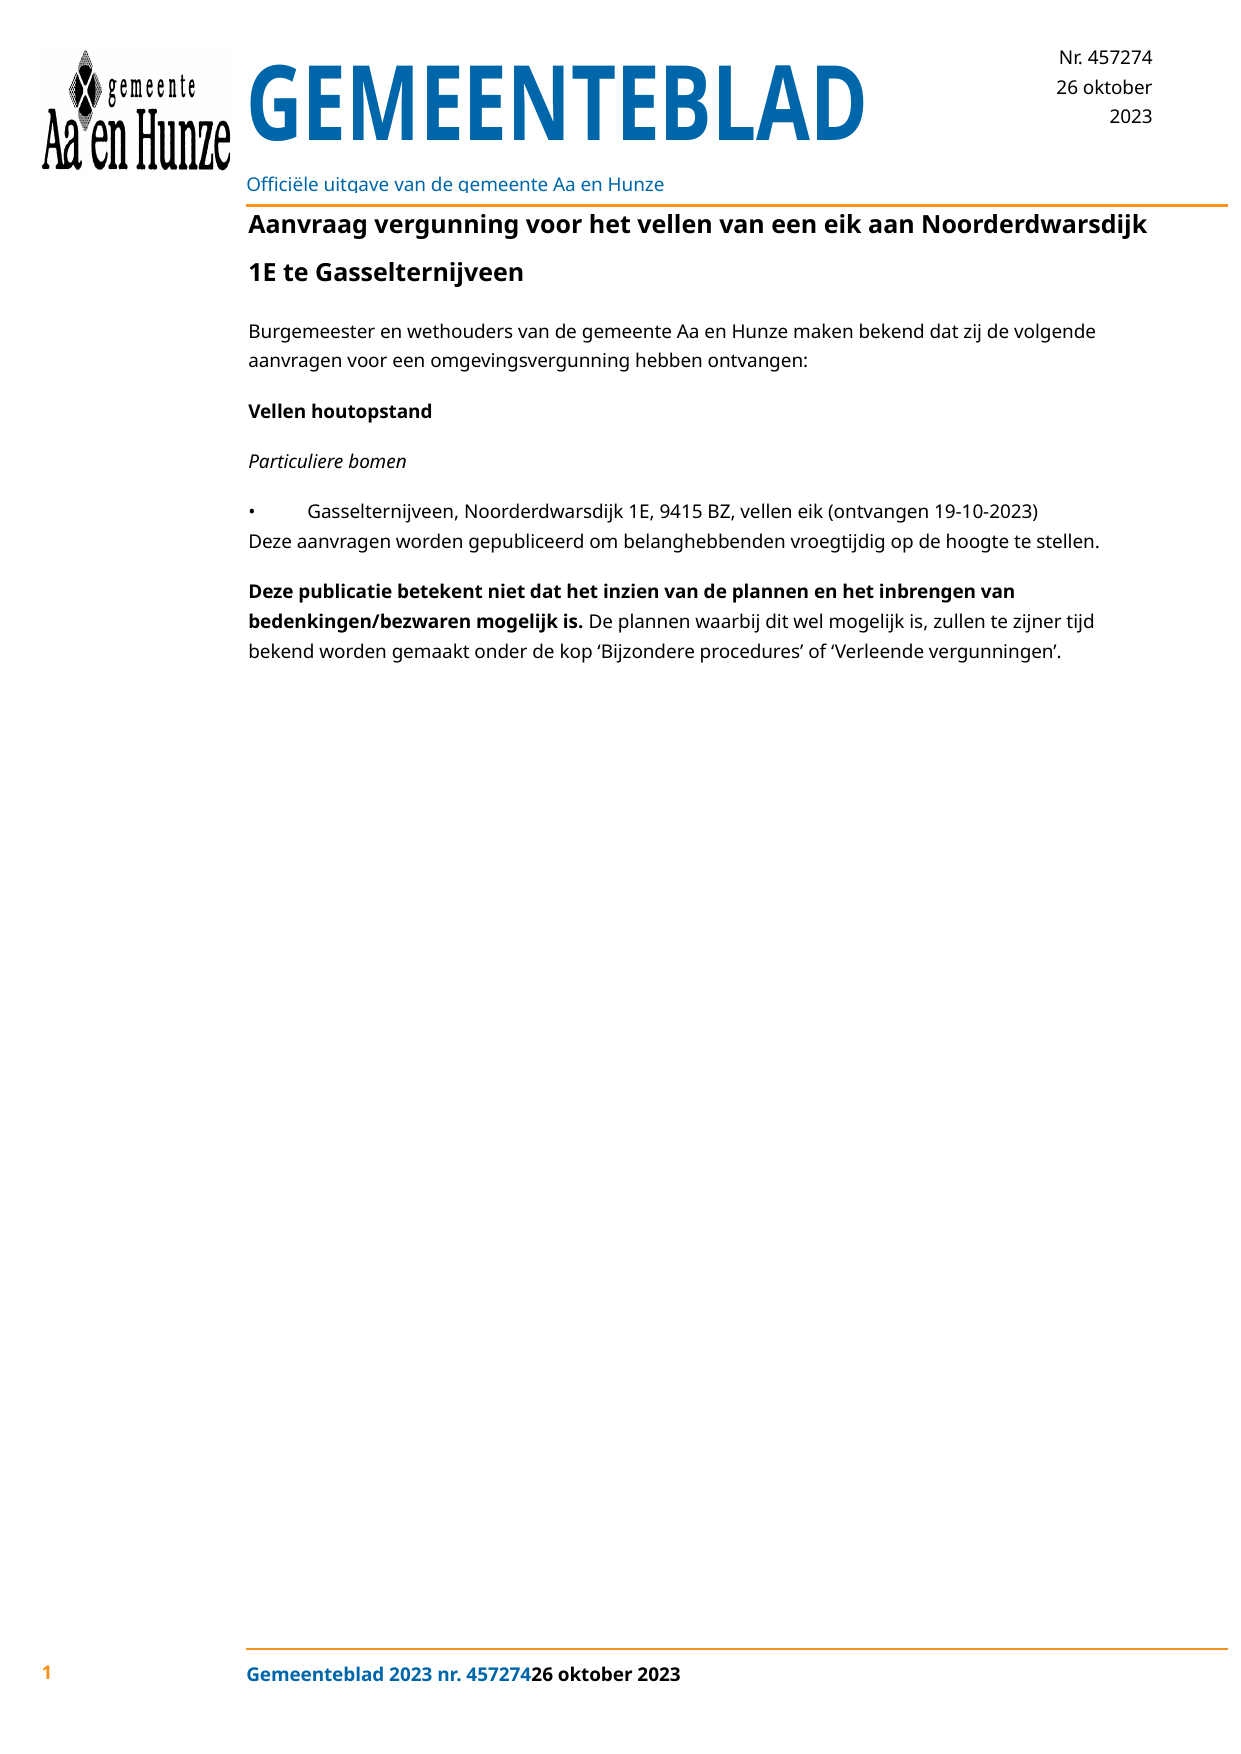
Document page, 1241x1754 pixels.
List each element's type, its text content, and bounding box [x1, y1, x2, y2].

text Particuliere bomen [248, 448, 1152, 474]
text Vellen houtopstand [248, 398, 1152, 424]
text Deze aanvragen worden gepubliceerd om belanghebbenden vroegtijdig op de hoogte te stellen. [248, 528, 1152, 554]
text Deze publicatie betekent niet dat het inzien van de plannen en het inbrengen van bedenkingen/bezwaren mogelijk is. De plannen waarbij dit wel mogelijk is, zullen te zijner tijd bekend worden gemaakt onder de kop ‘Bijzondere procedures’ of ‘Verleende vergunningen’. [248, 579, 1152, 664]
picture [41, 47, 231, 172]
list Gasselternijveen, Noorderdwarsdijk 1E, 9415 BZ, vellen eik (ontvangen 19-10-2023) [248, 499, 1152, 524]
text Burgemeester en wethouders van de gemeente Aa en Hunze maken bekend dat zij de volgende aanvragen voor een omgevingsvergunning hebben ontvangen: [248, 318, 1152, 373]
text Aanvraag vergunning voor het vellen van een eik aan Noorderdwarsdijk 1E te Gasselternijveen [248, 207, 1152, 288]
